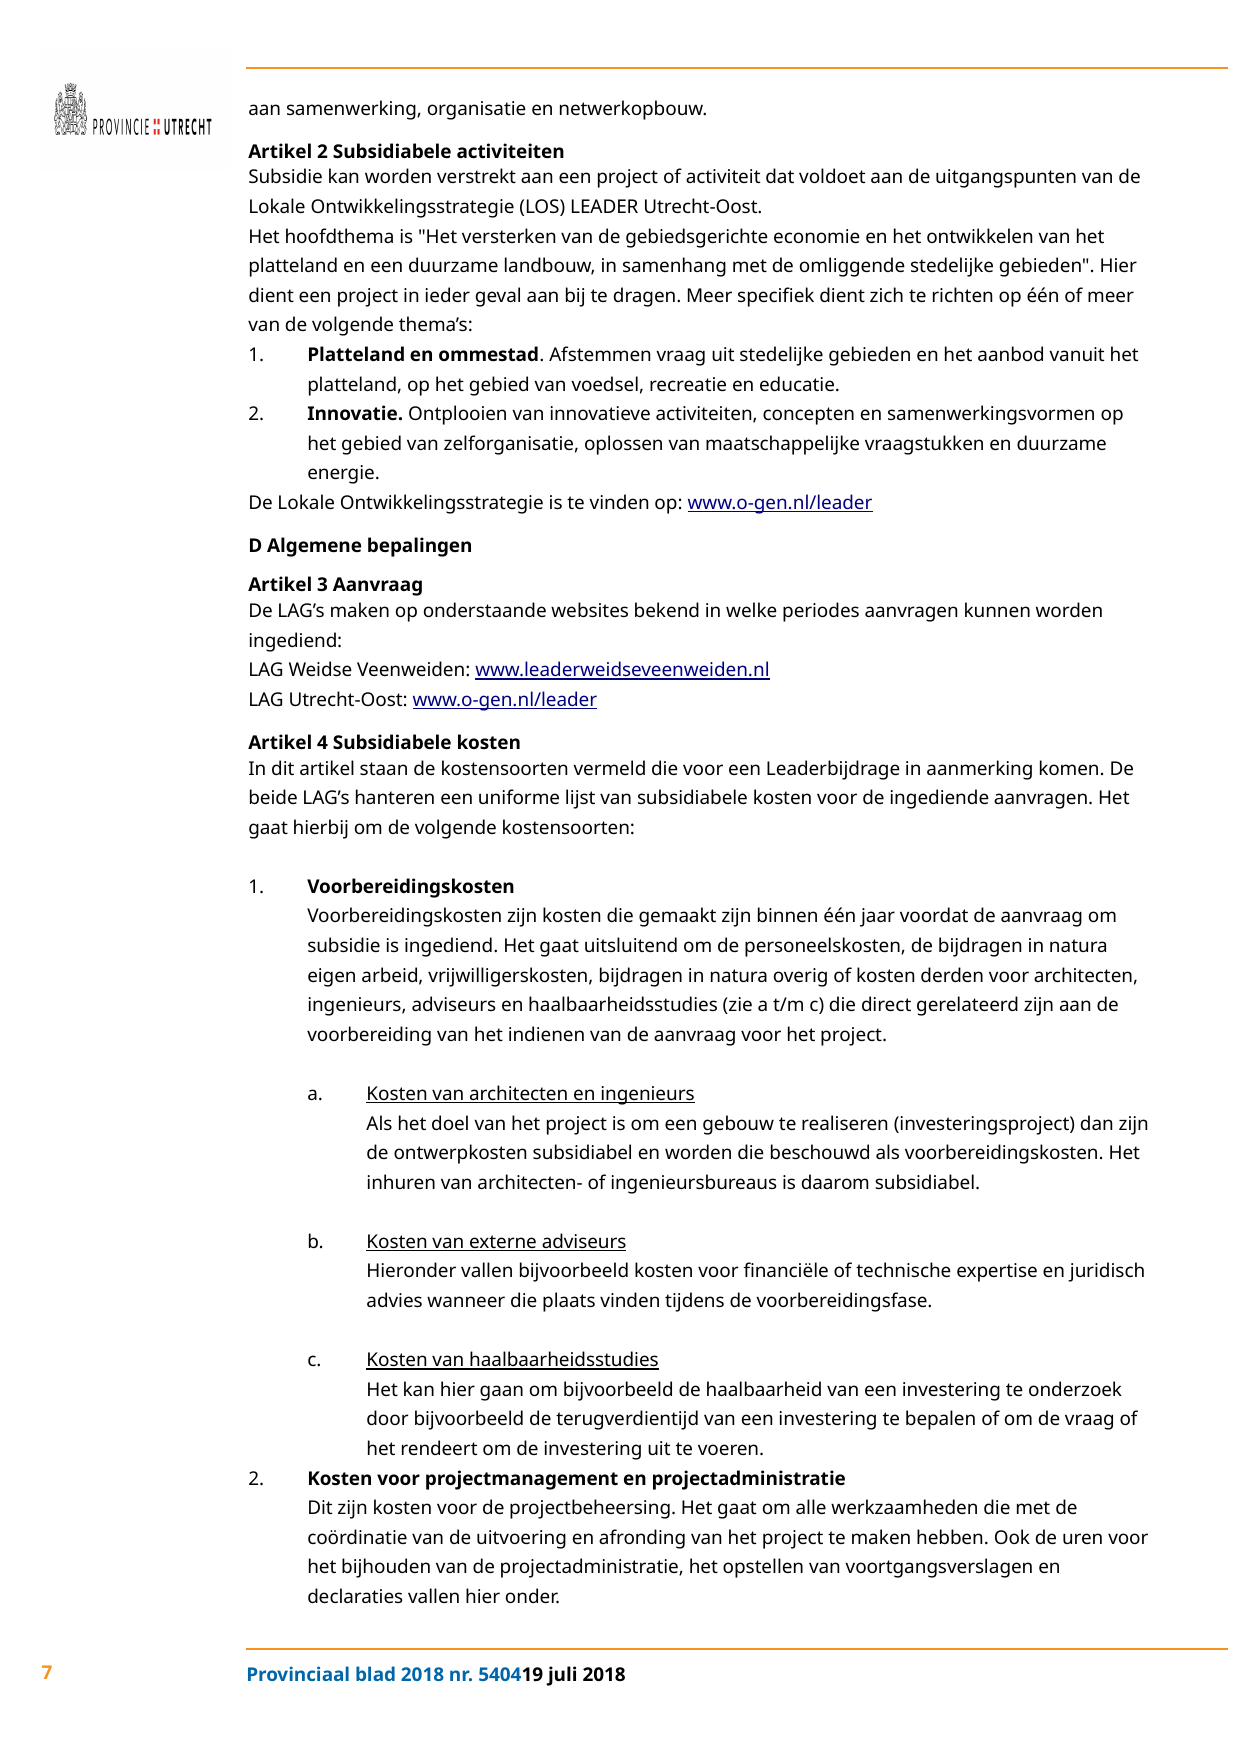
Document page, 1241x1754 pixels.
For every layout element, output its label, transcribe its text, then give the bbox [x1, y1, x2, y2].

list Voorbereidingskosten zijn kosten die gemaakt zijn binnen één jaar voordat de aanvraag om subsidie is ingediend. Het gaat uitsluitend om de personeelskosten, de bijdragen in natura eigen arbeid, vrijwilligerskosten, bijdragen in natura overig of kosten derden voor architecten, ingenieurs, adviseurs en haalbaarheidsstudies (zie a t/m c) die direct gerelateerd zijn aan de voorbereiding van het indienen van de aanvraag voor het project. [248, 903, 1152, 1047]
list Innovatie. Ontplooien van innovatieve activiteiten, concepten en samenwerkingsvormen op het gebied van zelforganisatie, oplossen van maatschappelijke vraagstukken en duurzame energie. [248, 400, 1152, 485]
list Kosten van haalbaarheidsstudies [307, 1346, 1152, 1372]
text De Lokale Ontwikkelingsstrategie is te vinden op: www.o-gen.nl/leader [248, 489, 1152, 515]
text aan samenwerking, organisatie en netwerkopbouw. [248, 95, 1152, 121]
text Artikel 2 Subsidiabele activiteiten [248, 138, 1152, 164]
list Voorbereidingskosten [248, 873, 1152, 899]
list Platteland en ommestad. Afstemmen vraag uit stedelijke gebieden en het aanbod vanuit het platteland, op het gebied van voedsel, recreatie en educatie. [248, 341, 1152, 396]
text D Algemene bepalingen [248, 532, 1152, 558]
list Dit zijn kosten voor de projectbeheersing. Het gaat om alle werkzaamheden die met de coördinatie van de uitvoering en afronding van het project te maken hebben. Ook de uren voor het bijhouden van de projectadministratie, het opstellen van voortgangsverslagen en declaraties vallen hier onder. [248, 1494, 1152, 1609]
picture [41, 47, 231, 172]
text LAG Utrecht-Oost: www.o-gen.nl/leader [248, 686, 1152, 712]
text In dit artikel staan de kostensoorten vermeld die voor een Leaderbijdrage in aanmerking komen. De beide LAG’s hanteren een uniforme lijst van subsidiabele kosten voor de ingediende aanvragen. Het gaat hierbij om de volgende kostensoorten: [248, 755, 1152, 840]
text Artikel 3 Aanvraag [248, 571, 1152, 597]
text Het hoofdthema is "Het versterken van de gebiedsgerichte economie en het ontwikkelen van het platteland en een duurzame landbouw, in samenhang met de omliggende stedelijke gebieden". Hier dient een project in ieder geval aan bij te dragen. Meer specifiek dient zich te richten op één of meer van de volgende thema’s: [248, 223, 1152, 337]
text Subsidie kan worden verstrekt aan een project of activiteit dat voldoet aan de uitgangspunten van de Lokale Ontwikkelingsstrategie (LOS) LEADER Utrecht-Oost. [248, 164, 1152, 219]
list Als het doel van het project is om een gebouw te realiseren (investeringsproject) dan zijn de ontwerpkosten subsidiabel en worden die beschouwd als voorbereidingskosten. Het inhuren van architecten- of ingenieursbureaus is daarom subsidiabel. [307, 1110, 1152, 1195]
text Artikel 4 Subsidiabele kosten [248, 729, 1152, 755]
list Kosten voor projectmanagement en projectadministratie [248, 1465, 1152, 1491]
list Kosten van externe adviseurs [307, 1228, 1152, 1254]
list Hieronder vallen bijvoorbeeld kosten voor financiële of technische expertise en juridisch advies wanneer die plaats vinden tijdens de voorbereidingsfase. [307, 1258, 1152, 1313]
text LAG Weidse Veenweiden: www.leaderweidseveenweiden.nl [248, 656, 1152, 682]
list Het kan hier gaan om bijvoorbeeld de haalbaarheid van een investering te onderzoek door bijvoorbeeld de terugverdientijd van een investering te bepalen of om de vraag of het rendeert om de investering uit te voeren. [307, 1376, 1152, 1461]
text De LAG’s maken op onderstaande websites bekend in welke periodes aanvragen kunnen worden ingediend: [248, 597, 1152, 652]
list Kosten van architecten en ingenieurs [307, 1080, 1152, 1106]
